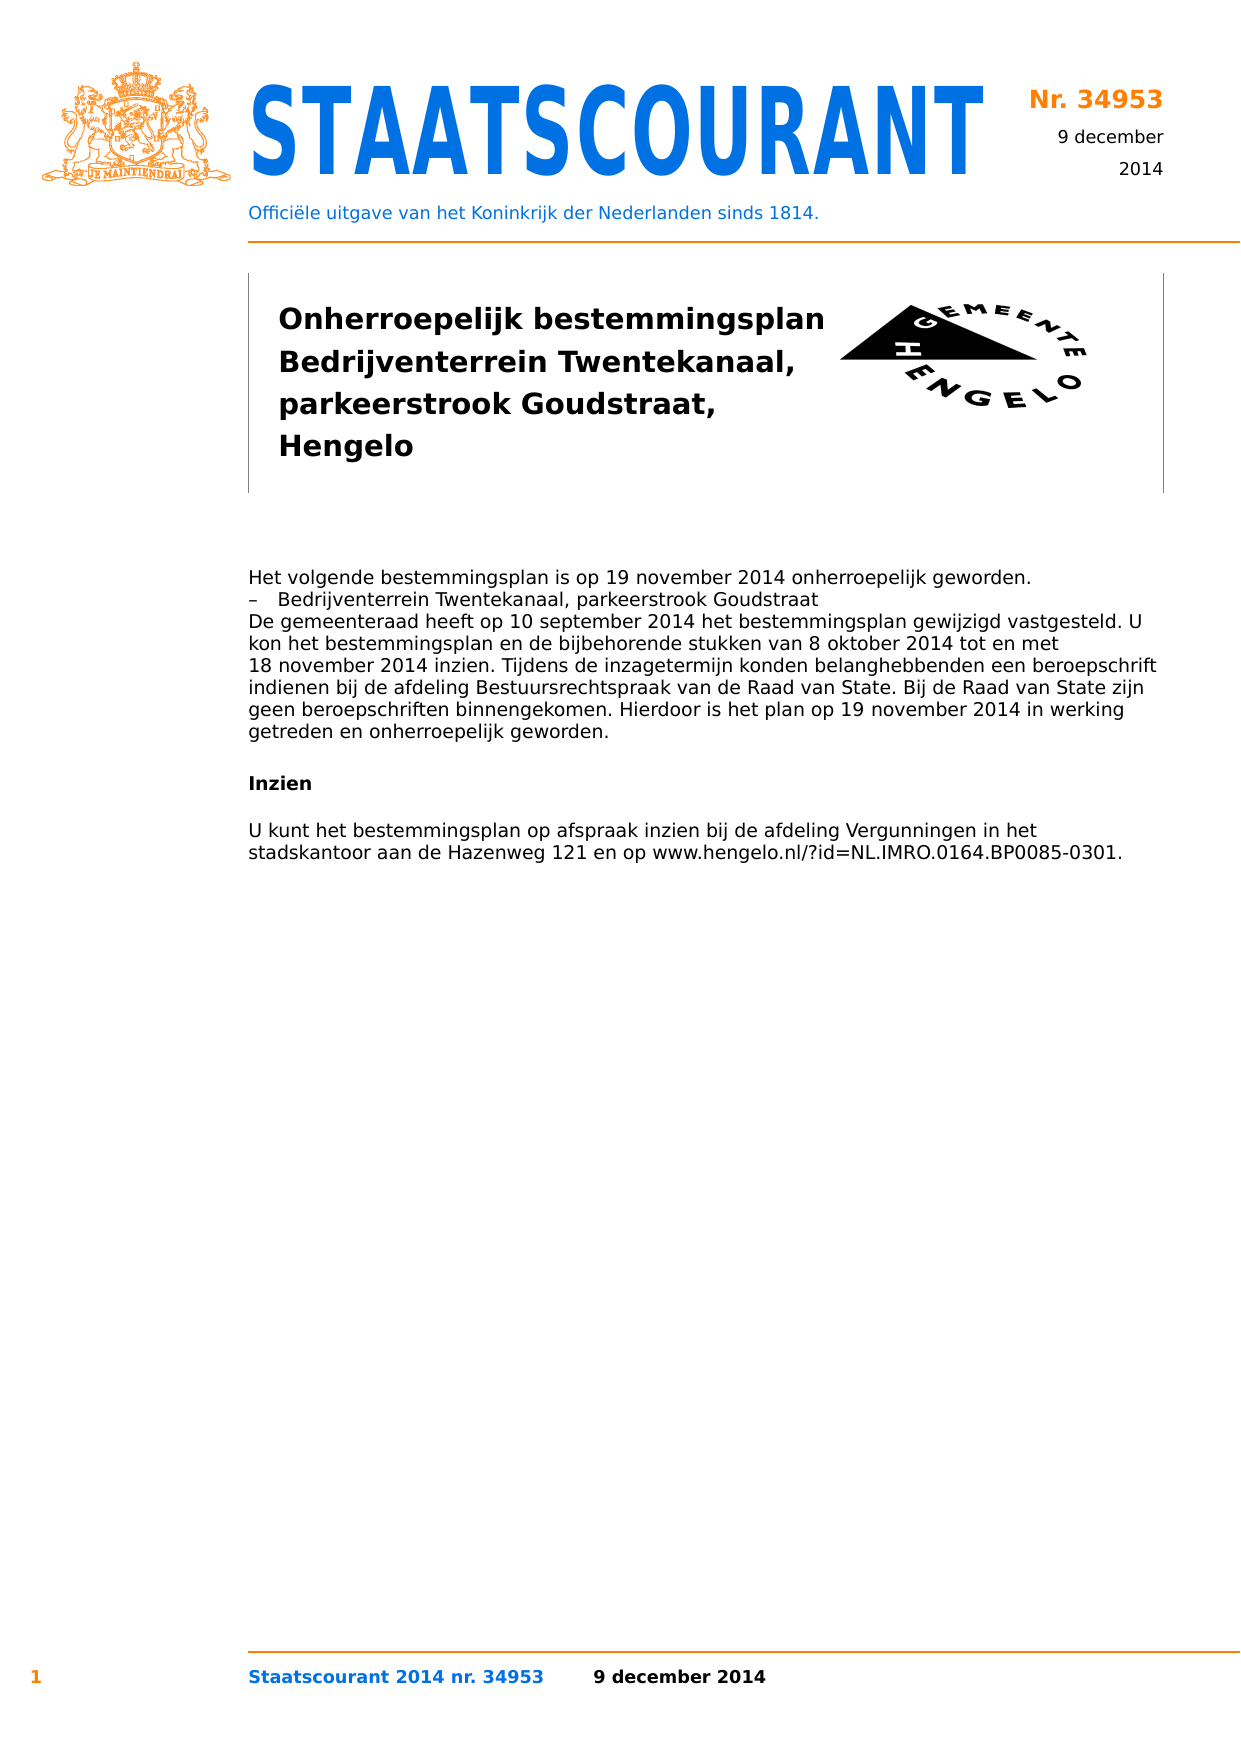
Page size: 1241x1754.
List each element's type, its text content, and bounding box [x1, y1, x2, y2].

table_cell Officiële uitgave van het Koninkrijk der Nederlanden sinds 1814. [248, 203, 1240, 241]
text Het volgende bestemmingsplan is op 19 november 2014 onherroepelijk geworden. [248, 567, 1163, 589]
table_cell 2014 [998, 153, 1240, 203]
text – Bedrijventerrein Twentekanaal, parkeerstrook Goudstraat [248, 589, 1163, 611]
table_header [25, 62, 248, 241]
table_cell 9 december [998, 121, 1240, 153]
subtitle Inzien [248, 773, 1163, 795]
picture [838, 302, 1134, 409]
table_header Nr. 34953 [998, 62, 1240, 121]
subtitle Onherroepelijk bestemmingsplan Bedrijventerrein Twentekanaal, parkeerstrook Goudstraat, Hengelo [249, 273, 1163, 493]
picture [41, 62, 231, 186]
table_header STAATSCOURANT [248, 62, 998, 203]
text U kunt het bestemmingsplan op afspraak inzien bij de afdeling Vergunningen in het stadskantoor aan de Hazenweg 121 en op www.hengelo.nl/?id=NL.IMRO.0164.BP0085-0301. [248, 820, 1163, 864]
text De gemeenteraad heeft op 10 september 2014 het bestemmingsplan gewijzigd vastgesteld. U kon het bestemmingsplan en de bijbehorende stukken van 8 oktober 2014 tot en met 18 november 2014 inzien. Tijdens de inzagetermijn konden belanghebbenden een beroepschrift indienen bij de afdeling Bestuursrechtspraak van de Raad van State. Bij de Raad van State zijn geen beroepschriften binnengekomen. Hierdoor is het plan op 19 november 2014 in werking getreden en onherroepelijk geworden. [248, 611, 1163, 743]
